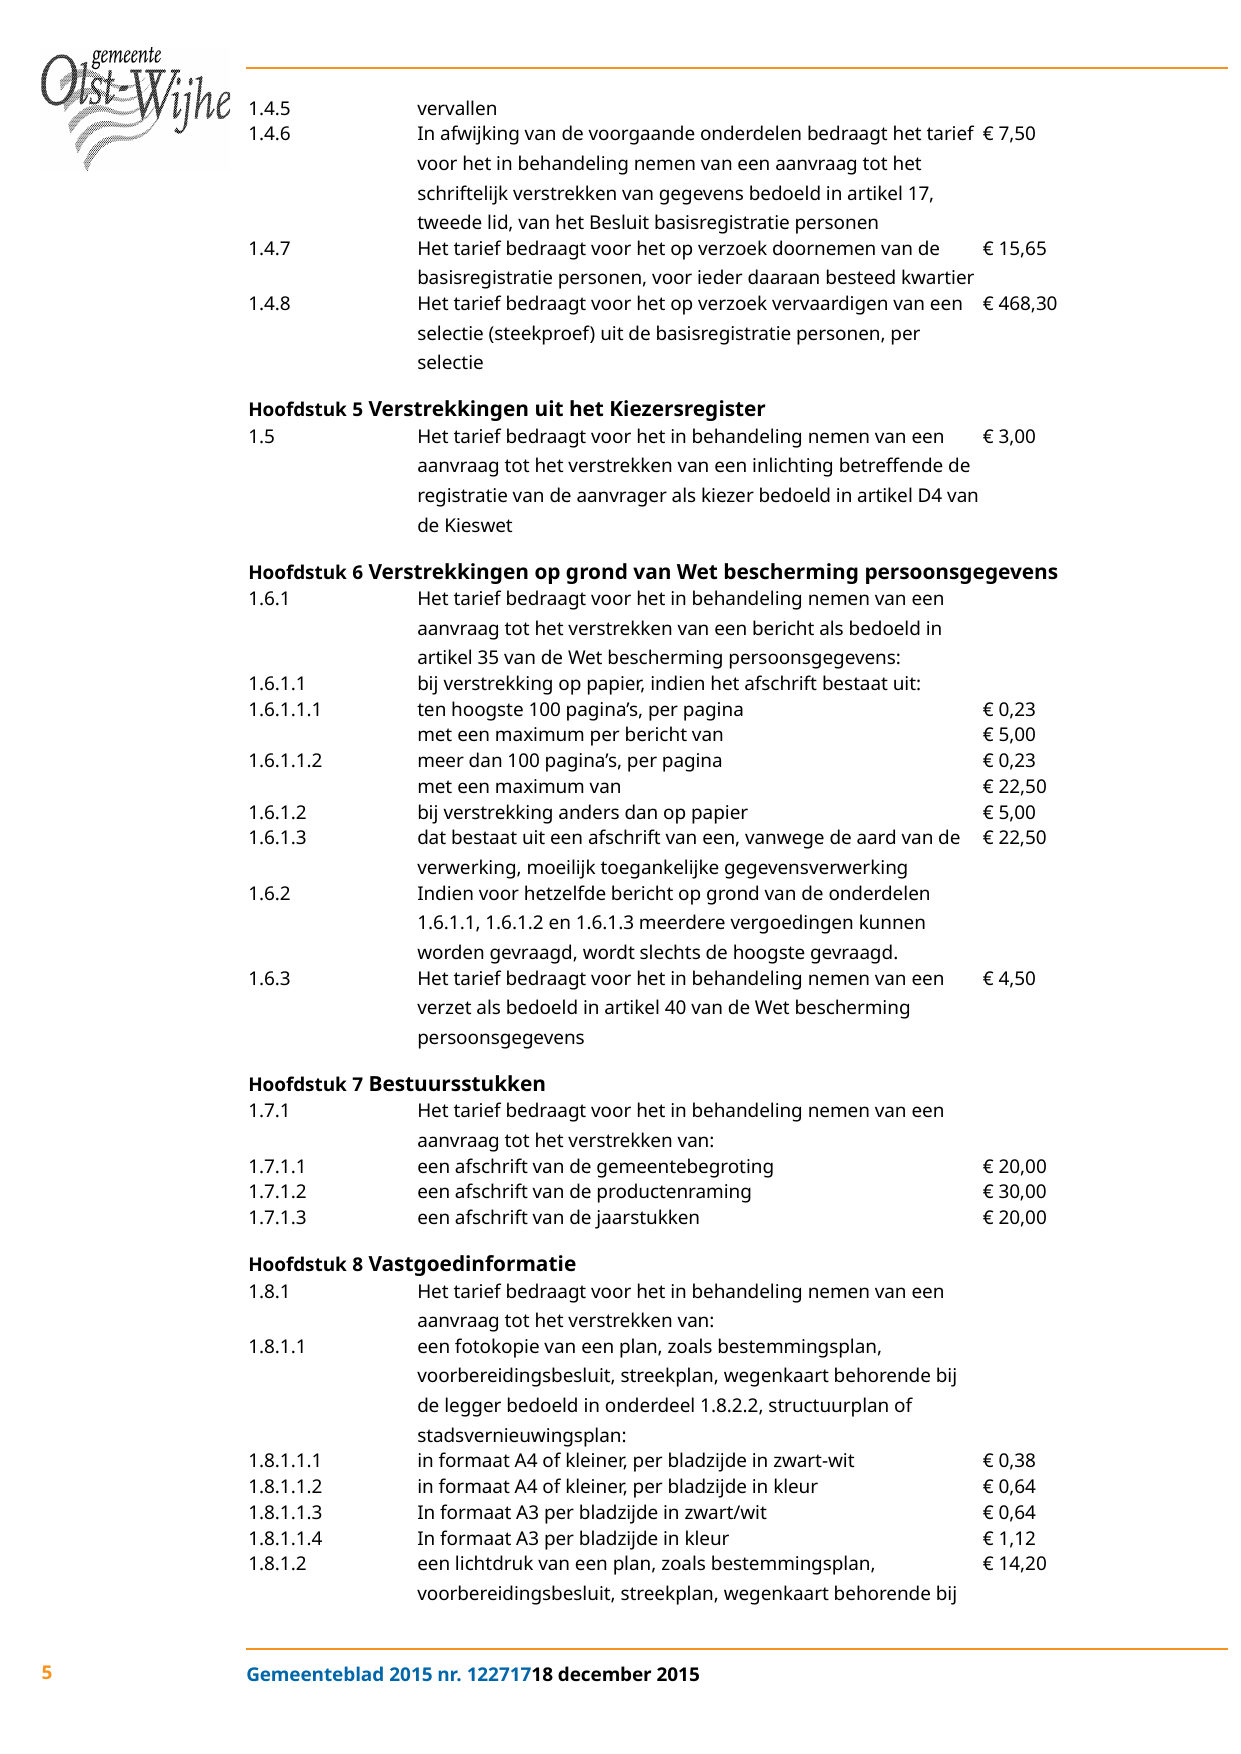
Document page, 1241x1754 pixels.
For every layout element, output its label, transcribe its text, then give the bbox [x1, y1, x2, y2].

table_cell € 14,20 [983, 1551, 1152, 1606]
table_cell € 20,00 [983, 1204, 1152, 1230]
table_cell € 0,64 [983, 1499, 1152, 1525]
table_cell In formaat A3 per bladzijde in zwart/wit [417, 1499, 983, 1525]
table_header 1.6.1 [248, 585, 417, 670]
text Hoofdstuk 8 Vastgoedinformatie [248, 1249, 1152, 1278]
table_cell 1.8.1.1.3 [248, 1499, 417, 1525]
table_header Het tarief bedraagt voor het in behandeling nemen van een aanvraag tot het verstrekken van een inlichting betreffende de registratie van de aanvrager als kiezer bedoeld in artikel D4 van de Kieswet [417, 423, 983, 537]
table_cell € 0,23 [983, 696, 1152, 722]
table_cell [983, 95, 1152, 121]
table_cell € 15,65 [983, 235, 1152, 290]
table_cell € 5,00 [983, 799, 1152, 824]
table_cell met een maximum van [417, 773, 983, 799]
table_cell [248, 773, 417, 799]
table_cell € 22,50 [983, 773, 1152, 799]
table_cell bij verstrekking op papier, indien het afschrift bestaat uit: [417, 670, 983, 696]
table_cell € 5,00 [983, 722, 1152, 747]
table_cell In afwijking van de voorgaande onderdelen bedraagt het tarief voor het in behandeling nemen van een aanvraag tot het schriftelijk verstrekken van gegevens bedoeld in artikel 17, tweede lid, van het Besluit basisregistratie personen [417, 121, 983, 235]
table_cell € 468,30 [983, 290, 1152, 375]
table_cell een afschrift van de jaarstukken [417, 1204, 983, 1230]
table_cell [983, 880, 1152, 965]
table_header Het tarief bedraagt voor het in behandeling nemen van een aanvraag tot het verstrekken van: [417, 1278, 983, 1333]
table_cell meer dan 100 pagina’s, per pagina [417, 748, 983, 773]
table_cell € 30,00 [983, 1179, 1152, 1204]
table_cell met een maximum per bericht van [417, 722, 983, 747]
table_header 1.7.1 [248, 1098, 417, 1153]
table_cell 1.7.1.2 [248, 1179, 417, 1204]
table_cell Het tarief bedraagt voor het in behandeling nemen van een verzet als bedoeld in artikel 40 van de Wet bescherming persoonsgegevens [417, 965, 983, 1050]
table_cell 1.8.1.1 [248, 1333, 417, 1448]
text Hoofdstuk 7 Bestuursstukken [248, 1069, 1152, 1097]
table_cell € 22,50 [983, 825, 1152, 880]
table_cell 1.6.2 [248, 880, 417, 965]
table_cell [983, 1333, 1152, 1448]
table_cell een fotokopie van een plan, zoals bestemmingsplan, voorbereidingsbesluit, streekplan, wegenkaart behorende bij de legger bedoeld in onderdeel 1.8.2.2, structuurplan of stadsvernieuwingsplan: [417, 1333, 983, 1448]
table_cell 1.7.1.1 [248, 1153, 417, 1178]
table_cell 1.7.1.3 [248, 1204, 417, 1230]
table_cell 1.8.1.1.2 [248, 1473, 417, 1499]
table_cell in formaat A4 of kleiner, per bladzijde in kleur [417, 1473, 983, 1499]
table_cell Het tarief bedraagt voor het op verzoek doornemen van de basisregistratie personen, voor ieder daaraan besteed kwartier [417, 235, 983, 290]
table_header 1.5 [248, 423, 417, 537]
table_cell 1.8.1.1.4 [248, 1525, 417, 1551]
table_cell dat bestaat uit een afschrift van een, vanwege de aard van de verwerking, moeilijk toegankelijke gegevensverwerking [417, 825, 983, 880]
table_header [983, 1278, 1152, 1333]
text Hoofdstuk 5 Verstrekkingen uit het Kiezersregister [248, 394, 1152, 423]
table_cell ten hoogste 100 pagina’s, per pagina [417, 696, 983, 722]
table_cell 1.6.1.1.2 [248, 748, 417, 773]
table_cell 1.6.1.1.1 [248, 696, 417, 722]
table_cell € 1,12 [983, 1525, 1152, 1551]
table_cell 1.4.8 [248, 290, 417, 375]
table_cell In formaat A3 per bladzijde in kleur [417, 1525, 983, 1551]
table_cell € 20,00 [983, 1153, 1152, 1178]
table_cell vervallen [417, 95, 983, 121]
table_header € 3,00 [983, 423, 1152, 537]
table_header Het tarief bedraagt voor het in behandeling nemen van een aanvraag tot het verstrekken van: [417, 1098, 983, 1153]
table_cell 1.8.1.1.1 [248, 1448, 417, 1473]
table_cell een afschrift van de productenraming [417, 1179, 983, 1204]
table_cell € 0,64 [983, 1473, 1152, 1499]
table_cell 1.6.1.1 [248, 670, 417, 696]
table_cell € 0,38 [983, 1448, 1152, 1473]
picture [41, 47, 231, 172]
table_cell een lichtdruk van een plan, zoals bestemmingsplan, voorbereidingsbesluit, streekplan, wegenkaart behorende bij [417, 1551, 983, 1606]
table_cell 1.4.5 [248, 95, 417, 121]
table_cell Het tarief bedraagt voor het op verzoek vervaardigen van een selectie (steekproef) uit de basisregistratie personen, per selectie [417, 290, 983, 375]
table_cell 1.6.3 [248, 965, 417, 1050]
table_header Het tarief bedraagt voor het in behandeling nemen van een aanvraag tot het verstrekken van een bericht als bedoeld in artikel 35 van de Wet bescherming persoonsgegevens: [417, 585, 983, 670]
table_cell 1.4.6 [248, 121, 417, 235]
table_cell € 4,50 [983, 965, 1152, 1050]
table_cell 1.8.1.2 [248, 1551, 417, 1606]
table_cell [248, 722, 417, 747]
table_cell 1.6.1.3 [248, 825, 417, 880]
table_cell € 0,23 [983, 748, 1152, 773]
table_cell 1.4.7 [248, 235, 417, 290]
table_cell [983, 670, 1152, 696]
table_header 1.8.1 [248, 1278, 417, 1333]
text Hoofdstuk 6 Verstrekkingen op grond van Wet bescherming persoonsgegevens [248, 557, 1152, 585]
table_cell € 7,50 [983, 121, 1152, 235]
table_cell een afschrift van de gemeentebegroting [417, 1153, 983, 1178]
table_header [983, 585, 1152, 670]
table_cell 1.6.1.2 [248, 799, 417, 824]
table_header [983, 1098, 1152, 1153]
table_cell in formaat A4 of kleiner, per bladzijde in zwart-wit [417, 1448, 983, 1473]
table_cell bij verstrekking anders dan op papier [417, 799, 983, 824]
table_cell Indien voor hetzelfde bericht op grond van de onderdelen 1.6.1.1, 1.6.1.2 en 1.6.1.3 meerdere vergoedingen kunnen worden gevraagd, wordt slechts de hoogste gevraagd. [417, 880, 983, 965]
